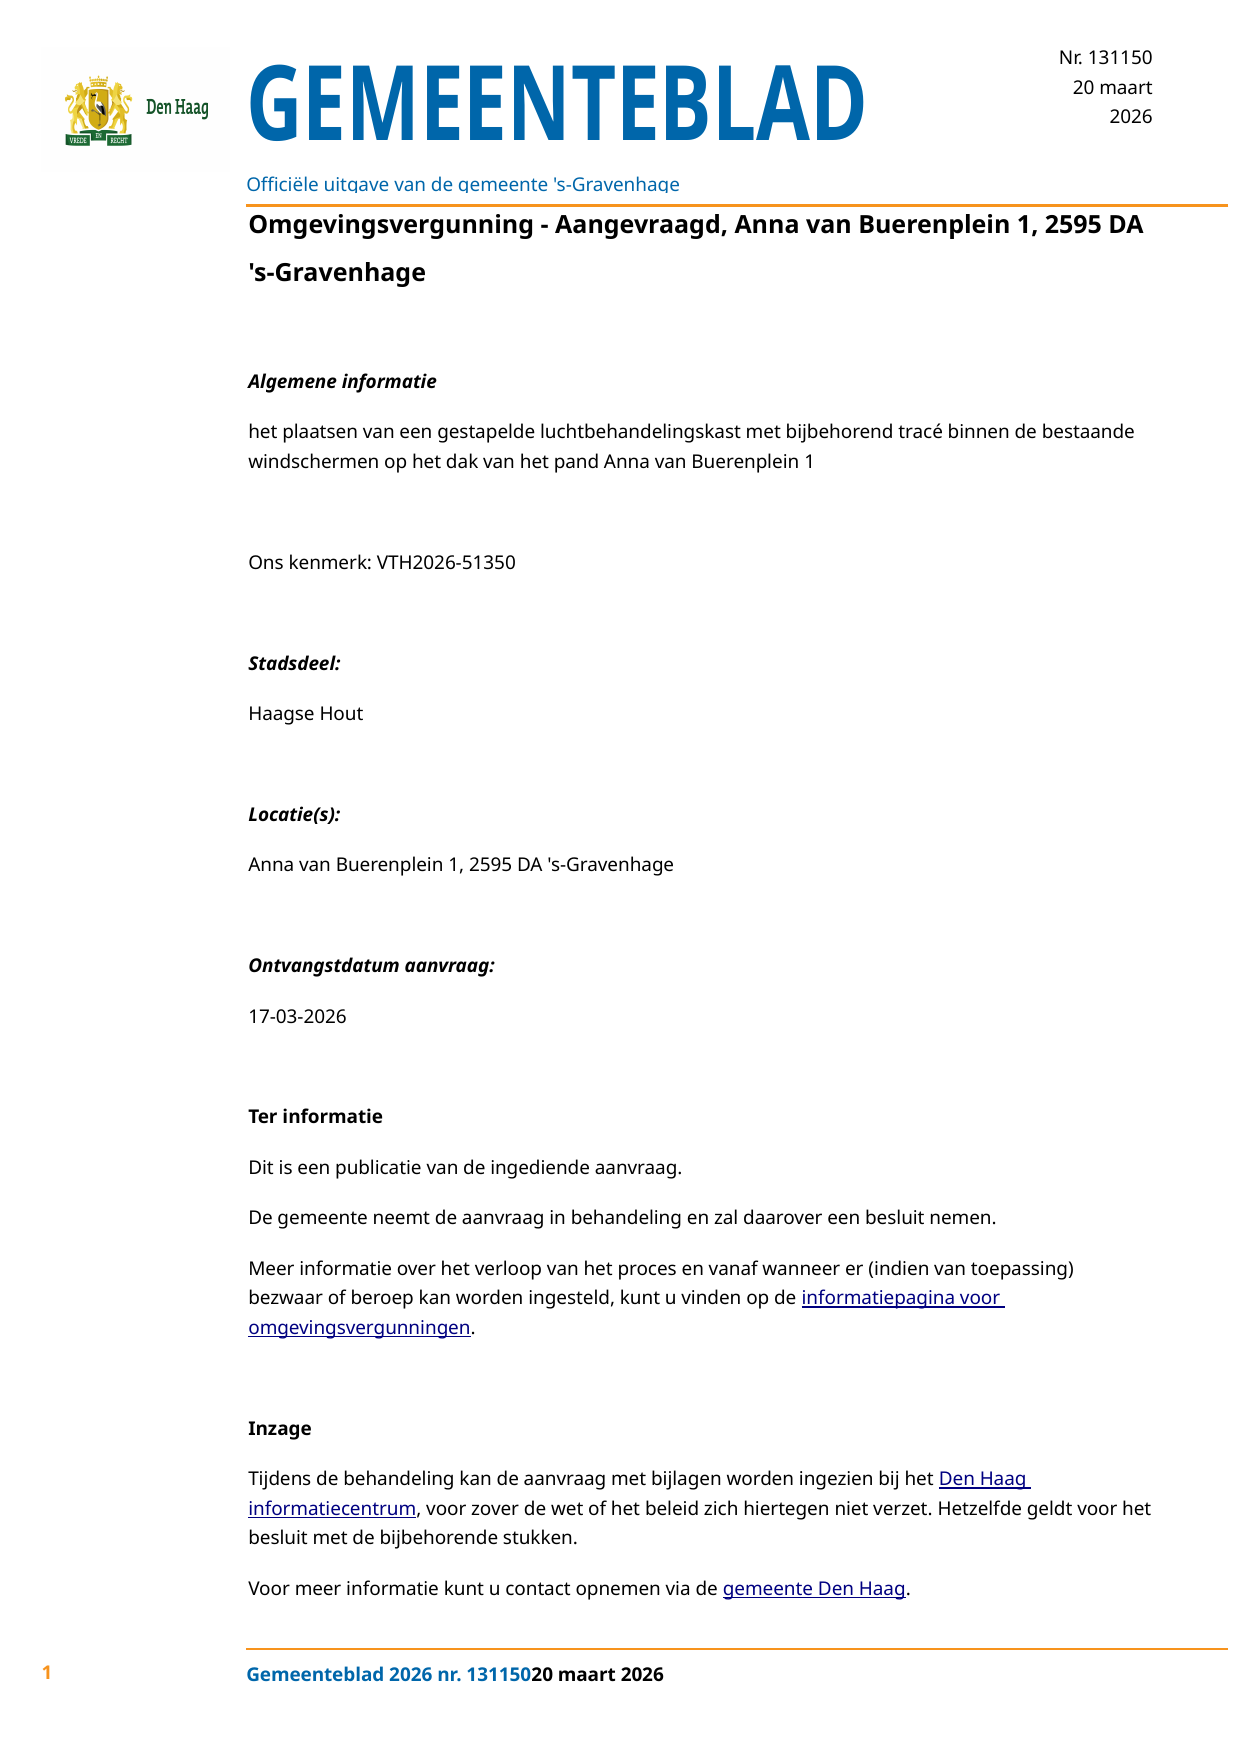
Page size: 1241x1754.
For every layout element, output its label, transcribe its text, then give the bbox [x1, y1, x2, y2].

text Omgevingsvergunning - Aangevraagd, Anna van Buerenplein 1, 2595 DA 's-Gravenhage [248, 207, 1152, 288]
text De gemeente neemt de aanvraag in behandeling en zal daarover een besluit nemen. [248, 1204, 1152, 1230]
text Inzage [248, 1415, 1152, 1441]
text Algemene informatie [248, 368, 1152, 394]
text Ontvangstdatum aanvraag: [248, 952, 1152, 978]
text Locatie(s): [248, 801, 1152, 827]
text Meer informatie over het verloop van het proces en vanaf wanneer er (indien van toepassing) bezwaar of beroep kan worden ingesteld, kunt u vinden op de informatiepagina voor omgevingsvergunningen. [248, 1255, 1152, 1340]
picture [41, 47, 231, 172]
text Anna van Buerenplein 1, 2595 DA 's-Gravenhage [248, 852, 1152, 877]
text Haagse Hout [248, 700, 1152, 726]
text het plaatsen van een gestapelde luchtbehandelingskast met bijbehorend tracé binnen de bestaande windschermen op het dak van het pand Anna van Buerenplein 1 [248, 419, 1152, 474]
text 17-03-2026 [248, 1003, 1152, 1029]
text Dit is een publicatie van de ingediende aanvraag. [248, 1154, 1152, 1180]
text Stadsdeel: [248, 650, 1152, 676]
text Tijdens de behandeling kan de aanvraag met bijlagen worden ingezien bij het Den Haag informatiecentrum, voor zover de wet of het beleid zich hiertegen niet verzet. Hetzelfde geldt voor het besluit met de bijbehorende stukken. [248, 1465, 1152, 1550]
text Ter informatie [248, 1104, 1152, 1129]
text Voor meer informatie kunt u contact opnemen via de gemeente Den Haag. [248, 1575, 1152, 1601]
text Ons kenmerk: VTH2026-51350 [248, 549, 1152, 575]
